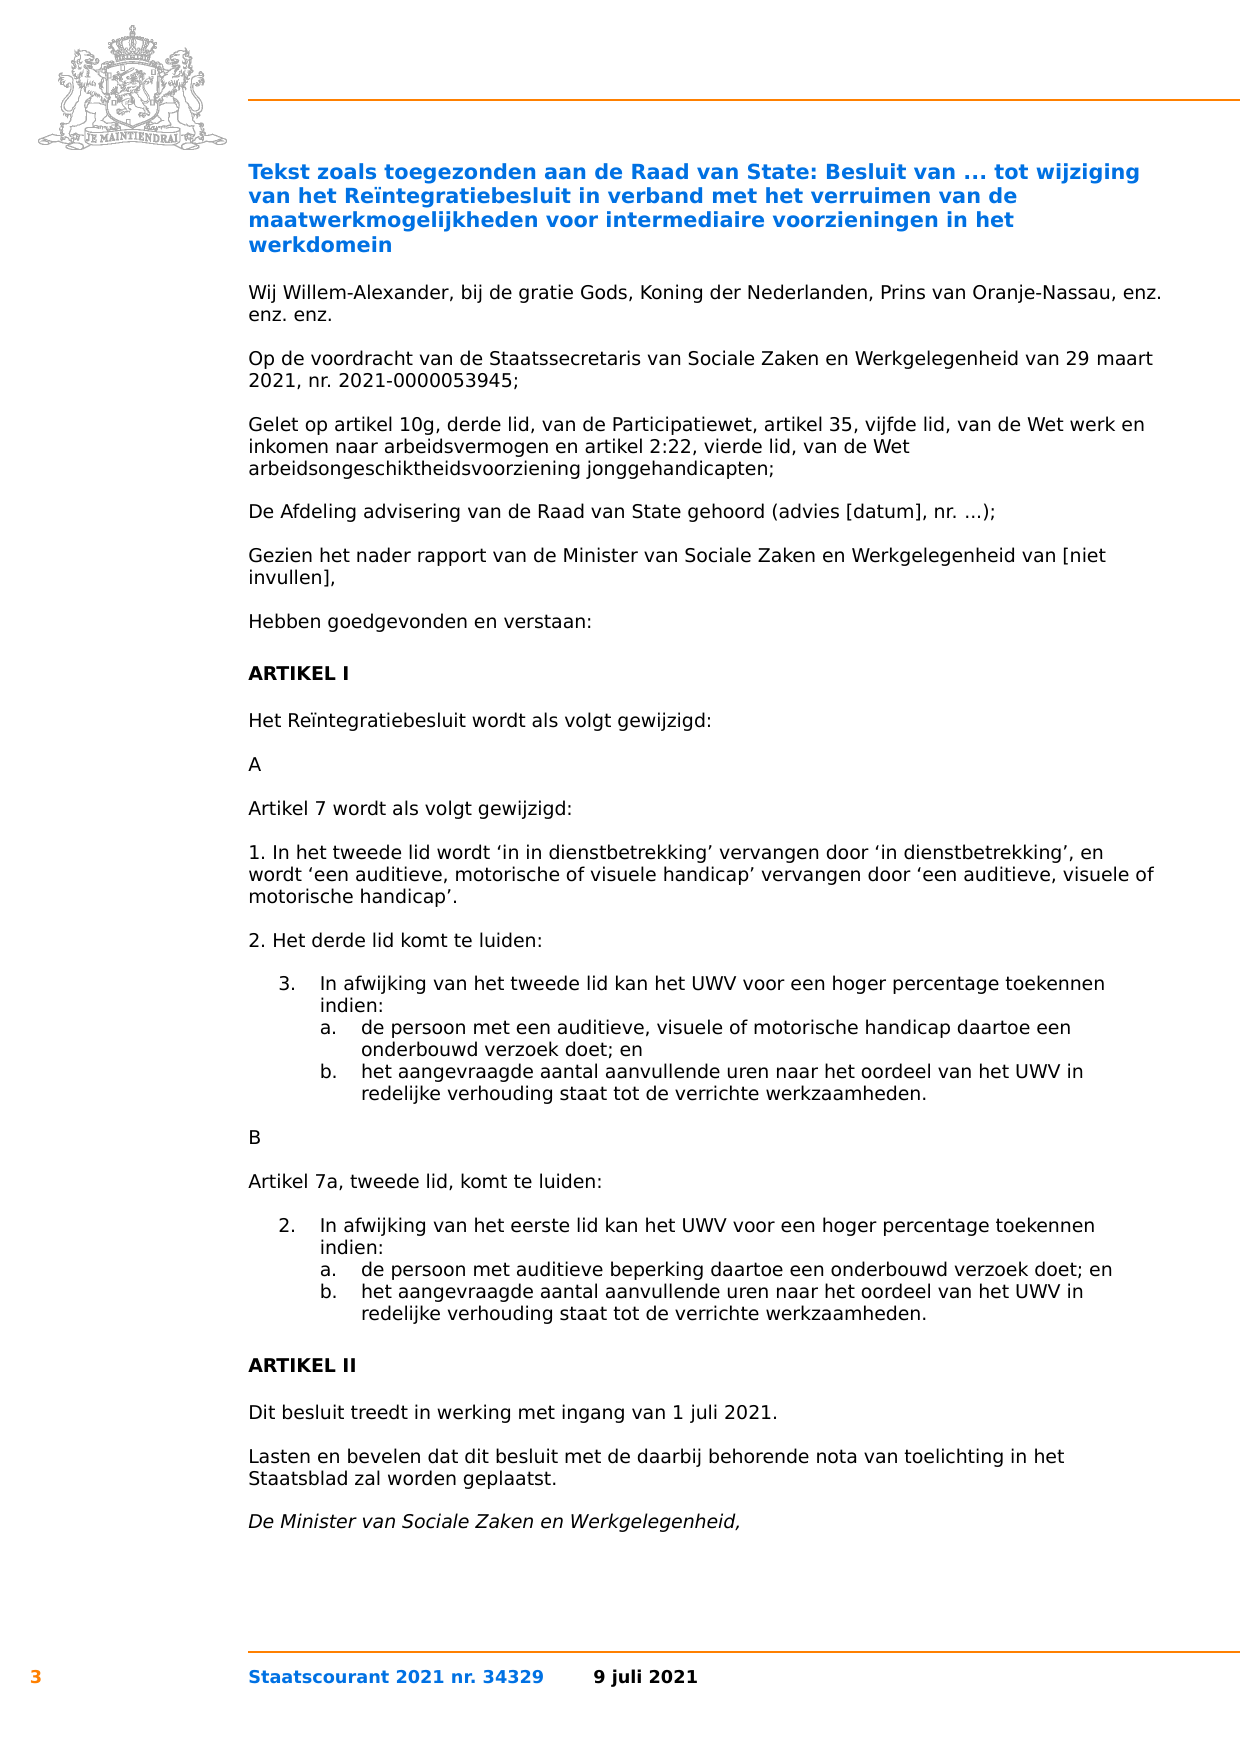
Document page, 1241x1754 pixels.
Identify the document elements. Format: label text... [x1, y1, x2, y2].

text De Afdeling advisering van de Raad van State gehoord (advies [datum], nr. ...); [248, 501, 1163, 523]
text 2. Het derde lid komt te luiden: [248, 929, 1163, 951]
text 1. In het tweede lid wordt ‘in in dienstbetrekking’ vervangen door ‘in dienstbetrekking’, en wordt ‘een auditieve, motorische of visuele handicap’ vervangen door ‘een auditieve, visuele of motorische handicap’. [248, 842, 1163, 908]
text Hebben goedgevonden en verstaan: [248, 611, 1163, 633]
text b. het aangevraagde aantal aanvullende uren naar het oordeel van het UWV in redelijke verhouding staat tot de verrichte werkzaamheden. [319, 1061, 1163, 1105]
text De Minister van Sociale Zaken en Werkgelegenheid, [248, 1511, 1163, 1533]
text a. de persoon met auditieve beperking daartoe een onderbouwd verzoek doet; en [319, 1259, 1163, 1281]
subtitle Tekst zoals toegezonden aan de Raad van State: Besluit van ... tot wijziging van het Reïntegratiebesluit in verband met het verruimen van de maatwerkmogelijkheden voor intermediaire voorzieningen in het werkdomein [248, 160, 1163, 257]
text a. de persoon met een auditieve, visuele of motorische handicap daartoe een onderbouwd verzoek doet; en [319, 1017, 1163, 1061]
text b. het aangevraagde aantal aanvullende uren naar het oordeel van het UWV in redelijke verhouding staat tot de verrichte werkzaamheden. [319, 1281, 1163, 1325]
text 3. In afwijking van het tweede lid kan het UWV voor een hoger percentage toekennen indien: [278, 973, 1163, 1017]
picture [38, 25, 227, 150]
text Gezien het nader rapport van de Minister van Sociale Zaken en Werkgelegenheid van [niet invullen], [248, 545, 1163, 589]
text Op de voordracht van de Staatssecretaris van Sociale Zaken en Werkgelegenheid van 29 maart 2021, nr. 2021-0000053945; [248, 348, 1163, 392]
text B [248, 1127, 1163, 1149]
subtitle ARTIKEL II [248, 1355, 1163, 1377]
text Het Reïntegratiebesluit wordt als volgt gewijzigd: [248, 710, 1163, 732]
text Lasten en bevelen dat dit besluit met de daarbij behorende nota van toelichting in het Staatsblad zal worden geplaatst. [248, 1446, 1163, 1489]
text Dit besluit treedt in werking met ingang van 1 juli 2021. [248, 1402, 1163, 1424]
subtitle ARTIKEL I [248, 663, 1163, 685]
text A [248, 754, 1163, 776]
text Artikel 7 wordt als volgt gewijzigd: [248, 798, 1163, 820]
text 2. In afwijking van het eerste lid kan het UWV voor een hoger percentage toekennen indien: [278, 1215, 1163, 1259]
text Artikel 7a, tweede lid, komt te luiden: [248, 1171, 1163, 1193]
text Gelet op artikel 10g, derde lid, van de Participatiewet, artikel 35, vijfde lid, van de Wet werk en inkomen naar arbeidsvermogen en artikel 2:22, vierde lid, van de Wet arbeidsongeschiktheidsvoorziening jonggehandicapten; [248, 414, 1163, 479]
text Wij Willem-Alexander, bij de gratie Gods, Koning der Nederlanden, Prins van Oranje-Nassau, enz. enz. enz. [248, 282, 1163, 326]
